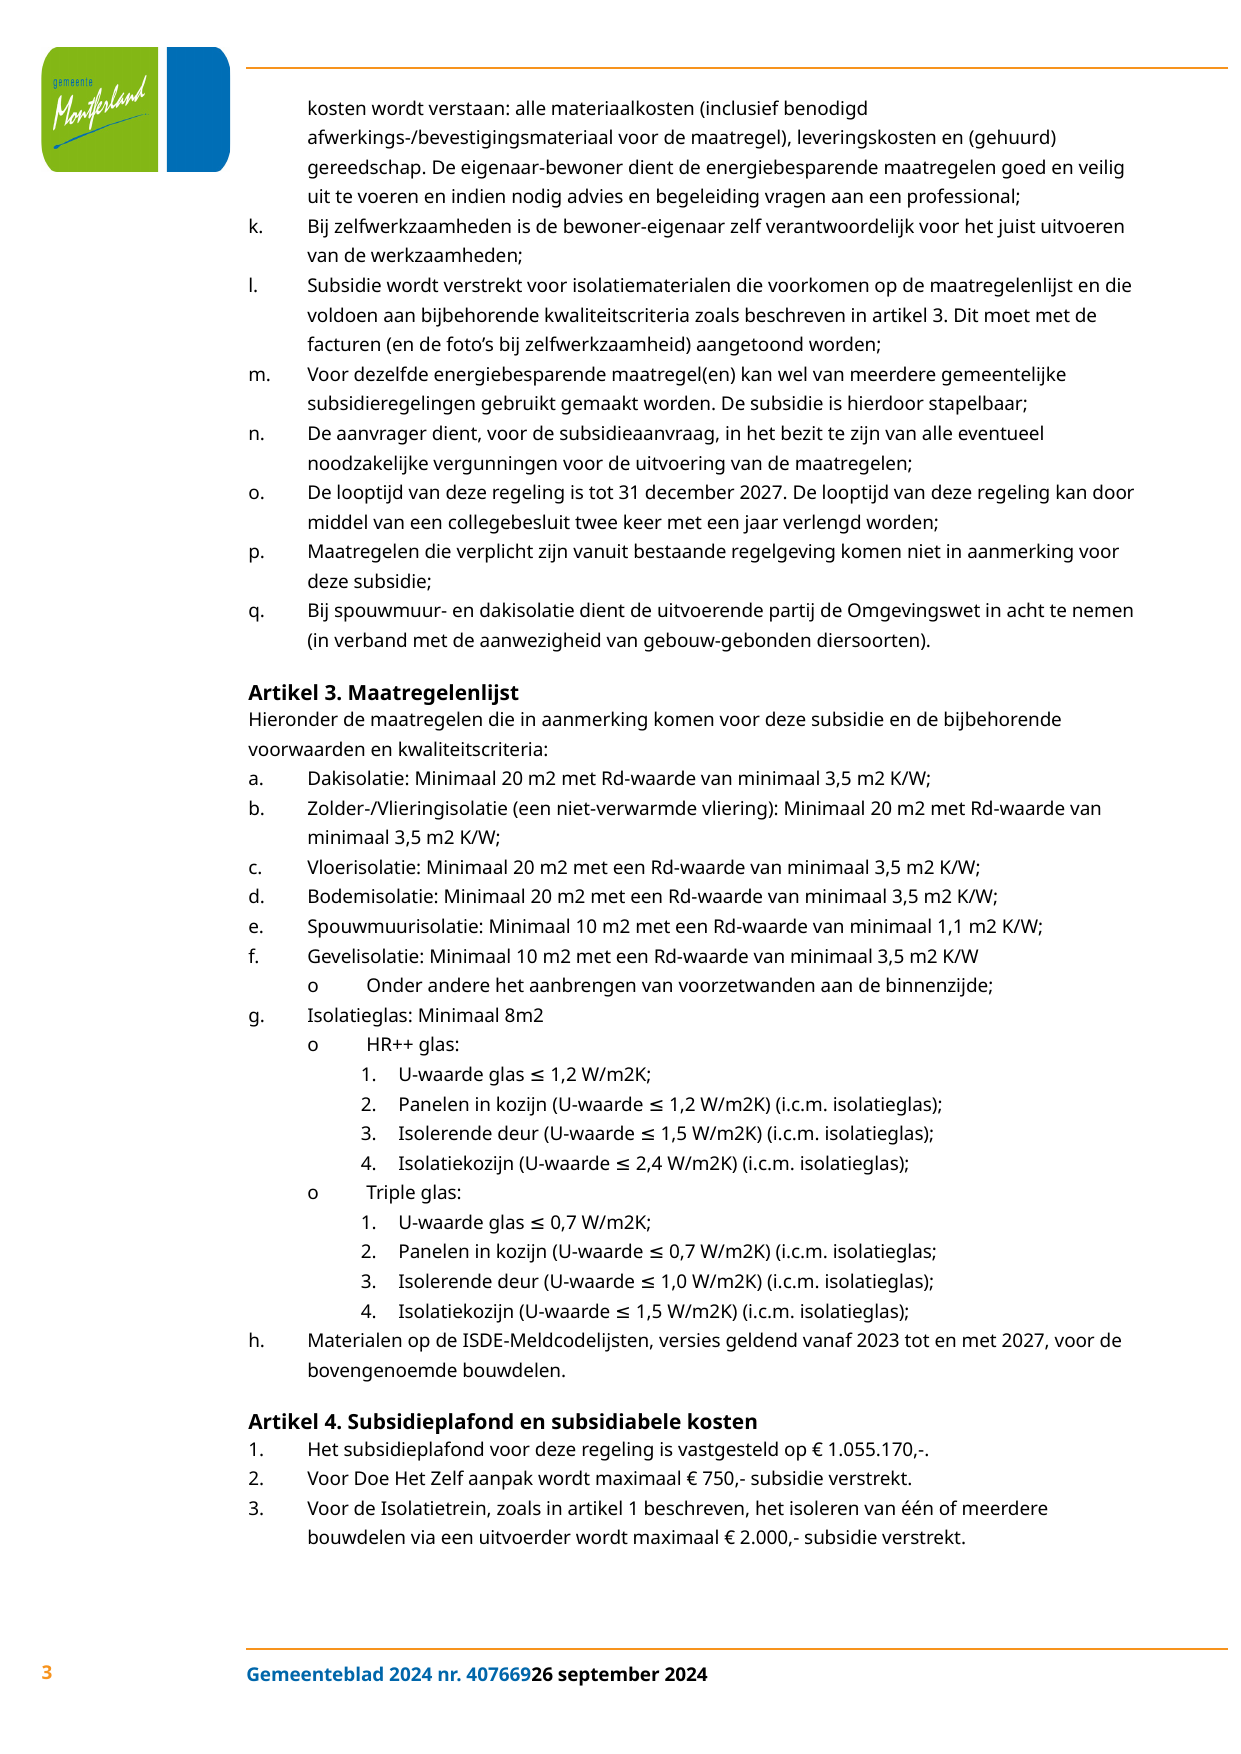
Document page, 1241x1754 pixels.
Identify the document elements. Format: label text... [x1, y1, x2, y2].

list Het subsidieplafond voor deze regeling is vastgesteld op € 1.055.170,-. [248, 1436, 1152, 1462]
list Subsidie wordt verstrekt voor isolatiematerialen die voorkomen op de maatregelenlijst en die voldoen aan bijbehorende kwaliteitscriteria zoals beschreven in artikel 3. Dit moet met de facturen (en de foto’s bij zelfwerkzaamheid) aangetoond worden; [248, 272, 1152, 357]
list Voor Doe Het Zelf aanpak wordt maximaal € 750,- subsidie verstrekt. [248, 1465, 1152, 1491]
list Isolerende deur (U-waarde ≤ 1,5 W/m2K) (i.c.m. isolatieglas); [361, 1120, 1152, 1146]
list Isolatieglas: Minimaal 8m2 [248, 1002, 1152, 1028]
list Bij spouwmuur- en dakisolatie dient de uitvoerende partij de Omgevingswet in acht te nemen (in verband met de aanwezigheid van gebouw-gebonden diersoorten). [248, 598, 1152, 653]
list U-waarde glas ≤ 1,2 W/m2K; [361, 1061, 1152, 1087]
list Materialen op de ISDE-Meldcodelijsten, versies geldend vanaf 2023 tot en met 2027, voor de bovengenoemde bouwdelen. [248, 1327, 1152, 1383]
list Panelen in kozijn (U-waarde ≤ 0,7 W/m2K) (i.c.m. isolatieglas; [361, 1239, 1152, 1264]
list Gevelisolatie: Minimaal 10 m2 met een Rd-waarde van minimaal 3,5 m2 K/W [248, 943, 1152, 968]
list Vloerisolatie: Minimaal 20 m2 met een Rd-waarde van minimaal 3,5 m2 K/W; [248, 854, 1152, 880]
text Artikel 4. Subsidieplafond en subsidiabele kosten [248, 1407, 1152, 1436]
list Triple glas: [307, 1179, 1152, 1205]
list Isolatiekozijn (U-waarde ≤ 2,4 W/m2K) (i.c.m. isolatieglas); [361, 1150, 1152, 1176]
list Dakisolatie: Minimaal 20 m2 met Rd-waarde van minimaal 3,5 m2 K/W; [248, 765, 1152, 791]
list Voor de Isolatietrein, zoals in artikel 1 beschreven, het isoleren van één of meerdere bouwdelen via een uitvoerder wordt maximaal € 2.000,- subsidie verstrekt. [248, 1495, 1152, 1550]
picture [41, 47, 231, 172]
list Onder andere het aanbrengen van voorzetwanden aan de binnenzijde; [307, 972, 1152, 998]
list Spouwmuurisolatie: Minimaal 10 m2 met een Rd-waarde van minimaal 1,1 m2 K/W; [248, 913, 1152, 939]
list HR++ glas: [307, 1032, 1152, 1057]
list Isolatiekozijn (U-waarde ≤ 1,5 W/m2K) (i.c.m. isolatieglas); [361, 1298, 1152, 1323]
list Bij zelfwerkzaamheden is de bewoner-eigenaar zelf verantwoordelijk voor het juist uitvoeren van de werkzaamheden; [248, 213, 1152, 268]
list Zolder-/Vlieringisolatie (een niet-verwarmde vliering): Minimaal 20 m2 met Rd-waarde van minimaal 3,5 m2 K/W; [248, 795, 1152, 850]
text Artikel 3. Maatregelenlijst [248, 678, 1152, 706]
list Isolerende deur (U-waarde ≤ 1,0 W/m2K) (i.c.m. isolatieglas); [361, 1268, 1152, 1294]
list U-waarde glas ≤ 0,7 W/m2K; [361, 1209, 1152, 1235]
text Hieronder de maatregelen die in aanmerking komen voor deze subsidie en de bijbehorende voorwaarden en kwaliteitscriteria: [248, 706, 1152, 761]
list De aanvrager dient, voor de subsidieaanvraag, in het bezit te zijn van alle eventueel noodzakelijke vergunningen voor de uitvoering van de maatregelen; [248, 420, 1152, 476]
list Bodemisolatie: Minimaal 20 m2 met een Rd-waarde van minimaal 3,5 m2 K/W; [248, 884, 1152, 909]
list De looptijd van deze regeling is tot 31 december 2027. De looptijd van deze regeling kan door middel van een collegebesluit twee keer met een jaar verlengd worden; [248, 479, 1152, 535]
list kosten wordt verstaan: alle materiaalkosten (inclusief benodigd afwerkings-/bevestigingsmateriaal voor de maatregel), leveringskosten en (gehuurd) gereedschap. De eigenaar-bewoner dient de energiebesparende maatregelen goed en veilig uit te voeren en indien nodig advies en begeleiding vragen aan een professional; [248, 95, 1152, 209]
list Panelen in kozijn (U-waarde ≤ 1,2 W/m2K) (i.c.m. isolatieglas); [361, 1091, 1152, 1116]
list Voor dezelfde energiebesparende maatregel(en) kan wel van meerdere gemeentelijke subsidieregelingen gebruikt gemaakt worden. De subsidie is hierdoor stapelbaar; [248, 361, 1152, 416]
list Maatregelen die verplicht zijn vanuit bestaande regelgeving komen niet in aanmerking voor deze subsidie; [248, 538, 1152, 594]
